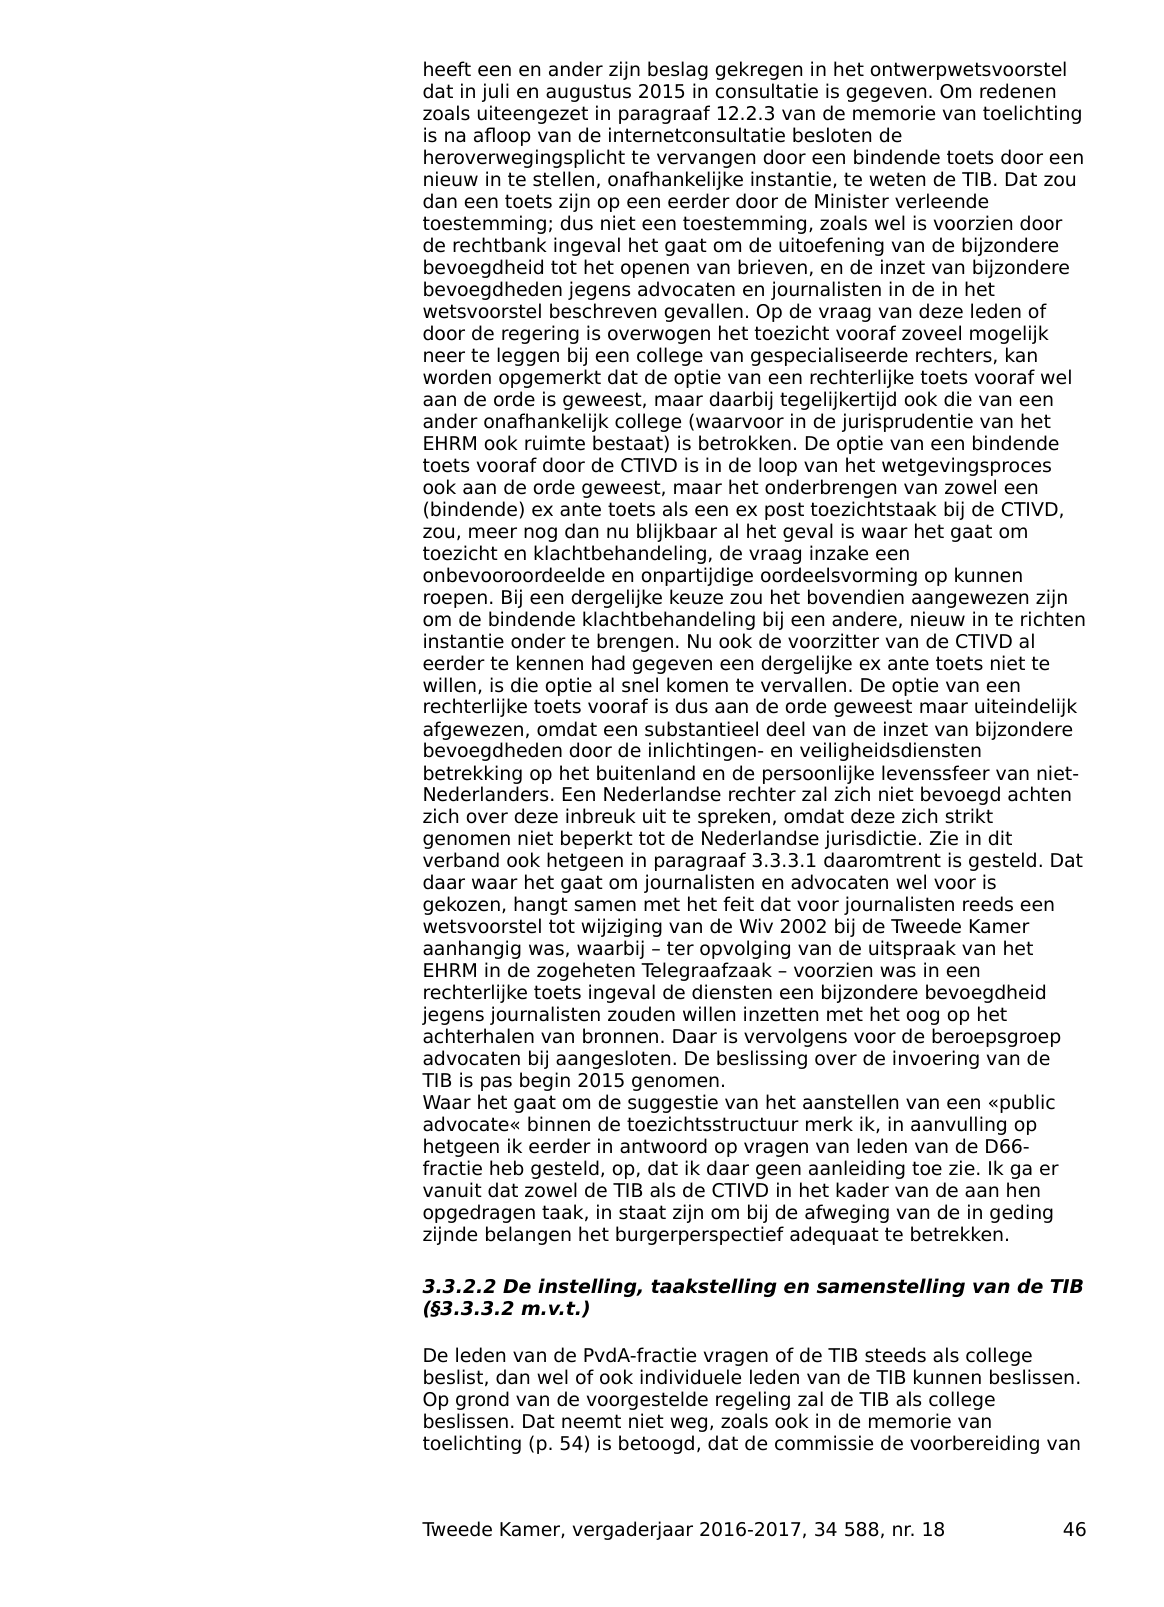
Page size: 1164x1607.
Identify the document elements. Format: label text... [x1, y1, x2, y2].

text Waar het gaat om de suggestie van het aanstellen van een «public advocate« binnen de toezichtsstructuur merk ik, in aanvulling op hetgeen ik eerder in antwoord op vragen van leden van de D66-fractie heb gesteld, op, dat ik daar geen aanleiding toe zie. Ik ga er vanuit dat zowel de TIB als de CTIVD in het kader van de aan hen opgedragen taak, in staat zijn om bij de afweging van de in geding zijnde belangen het burgerperspectief adequaat te betrekken. [422, 1092, 1087, 1246]
text De leden van de PvdA-fractie vragen of de TIB steeds als college beslist, dan wel of ook individuele leden van de TIB kunnen beslissen. Op grond van de voorgestelde regeling zal de TIB als college beslissen. Dat neemt niet weg, zoals ook in de memorie van toelichting (p. 54) is betoogd, dat de commissie de voorbereiding van [422, 1345, 1087, 1455]
text heeft een en ander zijn beslag gekregen in het ontwerpwetsvoorstel dat in juli en augustus 2015 in consultatie is gegeven. Om redenen zoals uiteengezet in paragraaf 12.2.3 van de memorie van toelichting is na afloop van de internetconsultatie besloten de heroverwegingsplicht te vervangen door een bindende toets door een nieuw in te stellen, onafhankelijke instantie, te weten de TIB. Dat zou dan een toets zijn op een eerder door de Minister verleende toestemming; dus niet een toestemming, zoals wel is voorzien door de rechtbank ingeval het gaat om de uitoefening van de bijzondere bevoegdheid tot het openen van brieven, en de inzet van bijzondere bevoegdheden jegens advocaten en journalisten in de in het wetsvoorstel beschreven gevallen. Op de vraag van deze leden of door de regering is overwogen het toezicht vooraf zoveel mogelijk neer te leggen bij een college van gespecialiseerde rechters, kan worden opgemerkt dat de optie van een rechterlijke toets vooraf wel aan de orde is geweest, maar daarbij tegelijkertijd ook die van een ander onafhankelijk college (waarvoor in de jurisprudentie van het EHRM ook ruimte bestaat) is betrokken. De optie van een bindende toets vooraf door de CTIVD is in de loop van het wetgevingsproces ook aan de orde geweest, maar het onderbrengen van zowel een (bindende) ex ante toets als een ex post toezichtstaak bij de CTIVD, zou, meer nog dan nu blijkbaar al het geval is waar het gaat om toezicht en klachtbehandeling, de vraag inzake een onbevooroordeelde en onpartijdige oordeelsvorming op kunnen roepen. Bij een dergelijke keuze zou het bovendien aangewezen zijn om de bindende klachtbehandeling bij een andere, nieuw in te richten instantie onder te brengen. Nu ook de voorzitter van de CTIVD al eerder te kennen had gegeven een dergelijke ex ante toets niet te willen, is die optie al snel komen te vervallen. De optie van een rechterlijke toets vooraf is dus aan de orde geweest maar uiteindelijk afgewezen, omdat een substantieel deel van de inzet van bijzondere bevoegdheden door de inlichtingen- en veiligheidsdiensten betrekking op het buitenland en de persoonlijke levenssfeer van niet-Nederlanders. Een Nederlandse rechter zal zich niet bevoegd achten zich over deze inbreuk uit te spreken, omdat deze zich strikt genomen niet beperkt tot de Nederlandse jurisdictie. Zie in dit verband ook hetgeen in paragraaf 3.3.3.1 daaromtrent is gesteld. Dat daar waar het gaat om journalisten en advocaten wel voor is gekozen, hangt samen met het feit dat voor journalisten reeds een wetsvoorstel tot wijziging van de Wiv 2002 bij de Tweede Kamer aanhangig was, waarbij – ter opvolging van de uitspraak van het EHRM in de zogeheten Telegraafzaak – voorzien was in een rechterlijke toets ingeval de diensten een bijzondere bevoegdheid jegens journalisten zouden willen inzetten met het oog op het achterhalen van bronnen. Daar is vervolgens voor de beroepsgroep advocaten bij aangesloten. De beslissing over de invoering van de TIB is pas begin 2015 genomen. [422, 59, 1087, 1092]
subtitle 3.3.2.2 De instelling, taakstelling en samenstelling van de TIB (§3.3.3.2 m.v.t.) [422, 1276, 1087, 1320]
